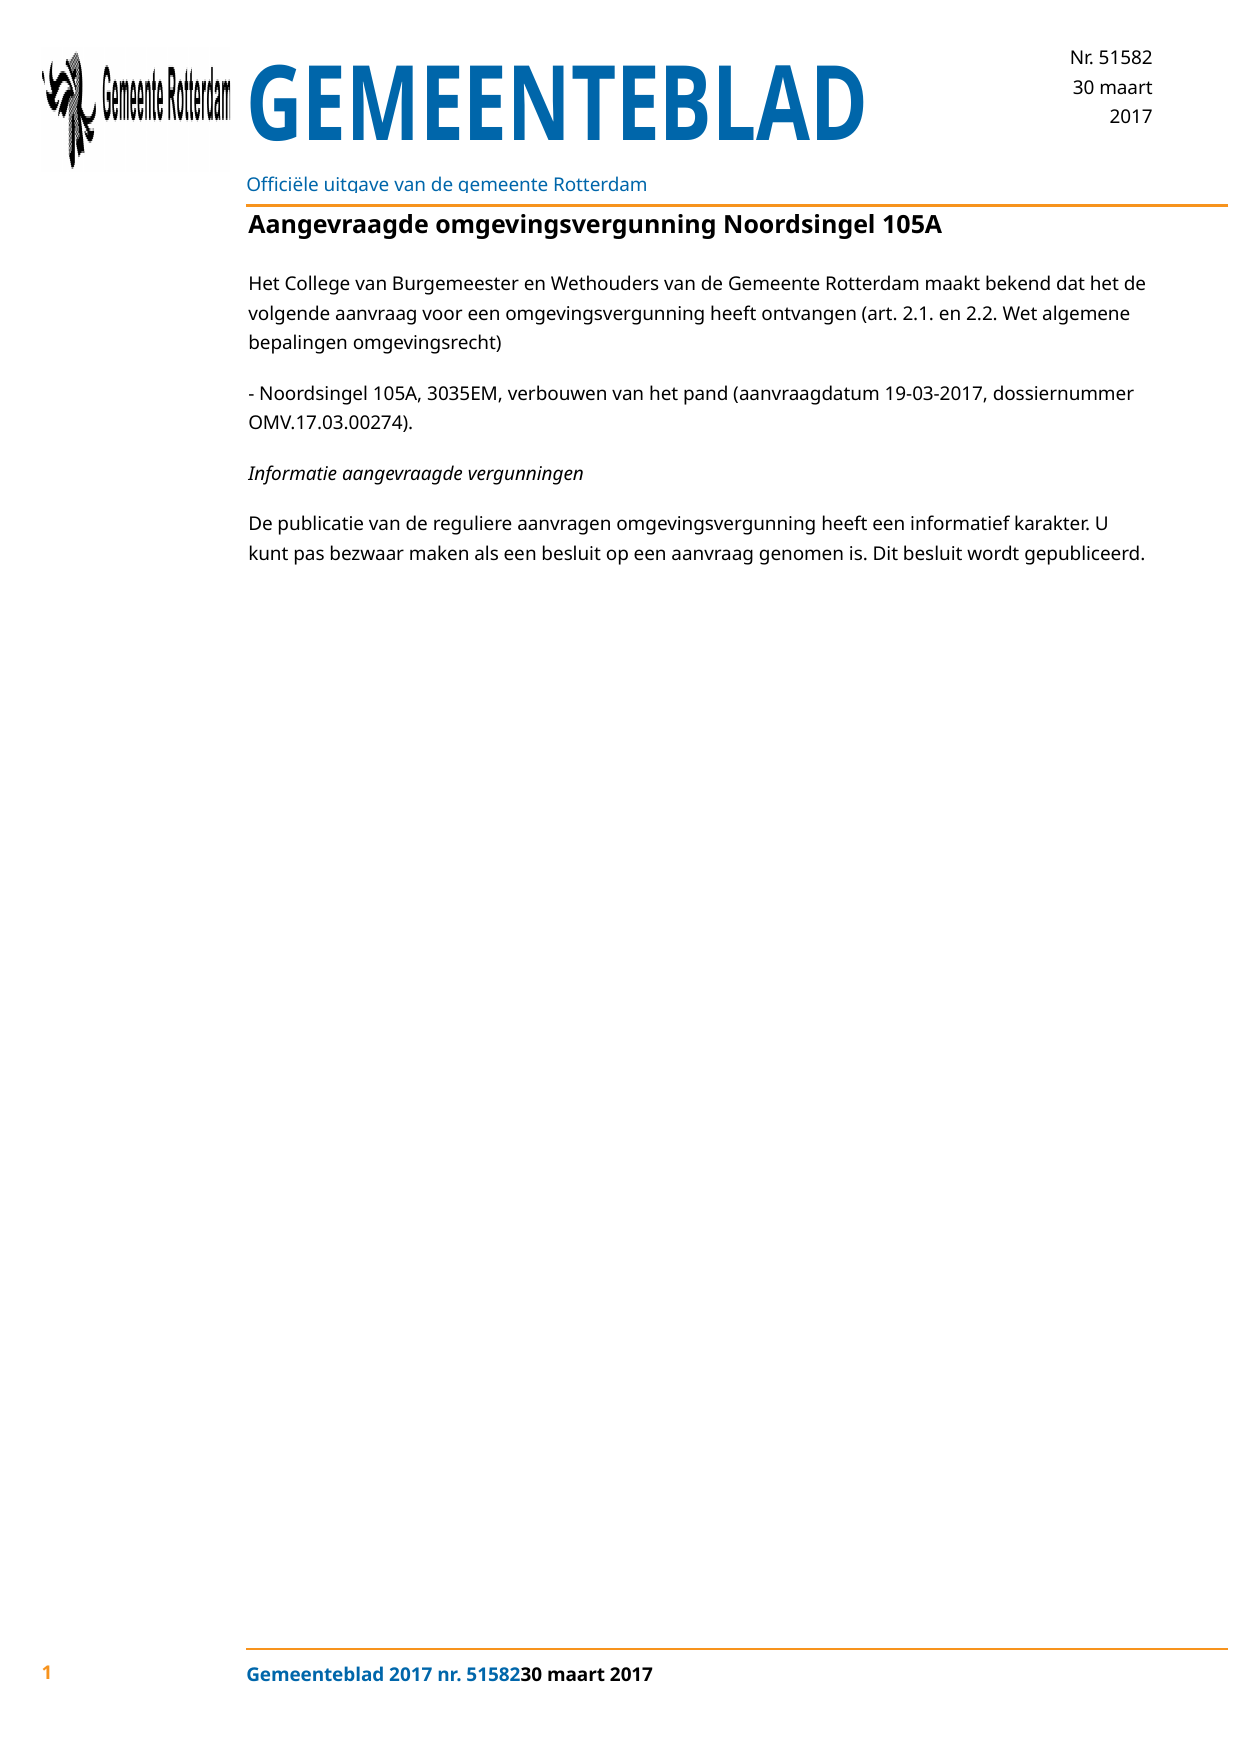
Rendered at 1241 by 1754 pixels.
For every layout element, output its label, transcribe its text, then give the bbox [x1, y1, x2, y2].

text Het College van Burgemeester en Wethouders van de Gemeente Rotterdam maakt bekend dat het de volgende aanvraag voor een omgevingsvergunning heeft ontvangen (art. 2.1. en 2.2. Wet algemene bepalingen omgevingsrecht) [248, 270, 1152, 355]
text Informatie aangevraagde vergunningen [248, 460, 1152, 486]
picture [41, 47, 231, 172]
text - Noordsingel 105A, 3035EM, verbouwen van het pand (aanvraagdatum 19-03-2017, dossiernummer OMV.17.03.00274). [248, 380, 1152, 435]
text De publicatie van de reguliere aanvragen omgevingsvergunning heeft een informatief karakter. U kunt pas bezwaar maken als een besluit op een aanvraag genomen is. Dit besluit wordt gepubliceerd. [248, 510, 1152, 566]
text Aangevraagde omgevingsvergunning Noordsingel 105A [248, 207, 1152, 241]
